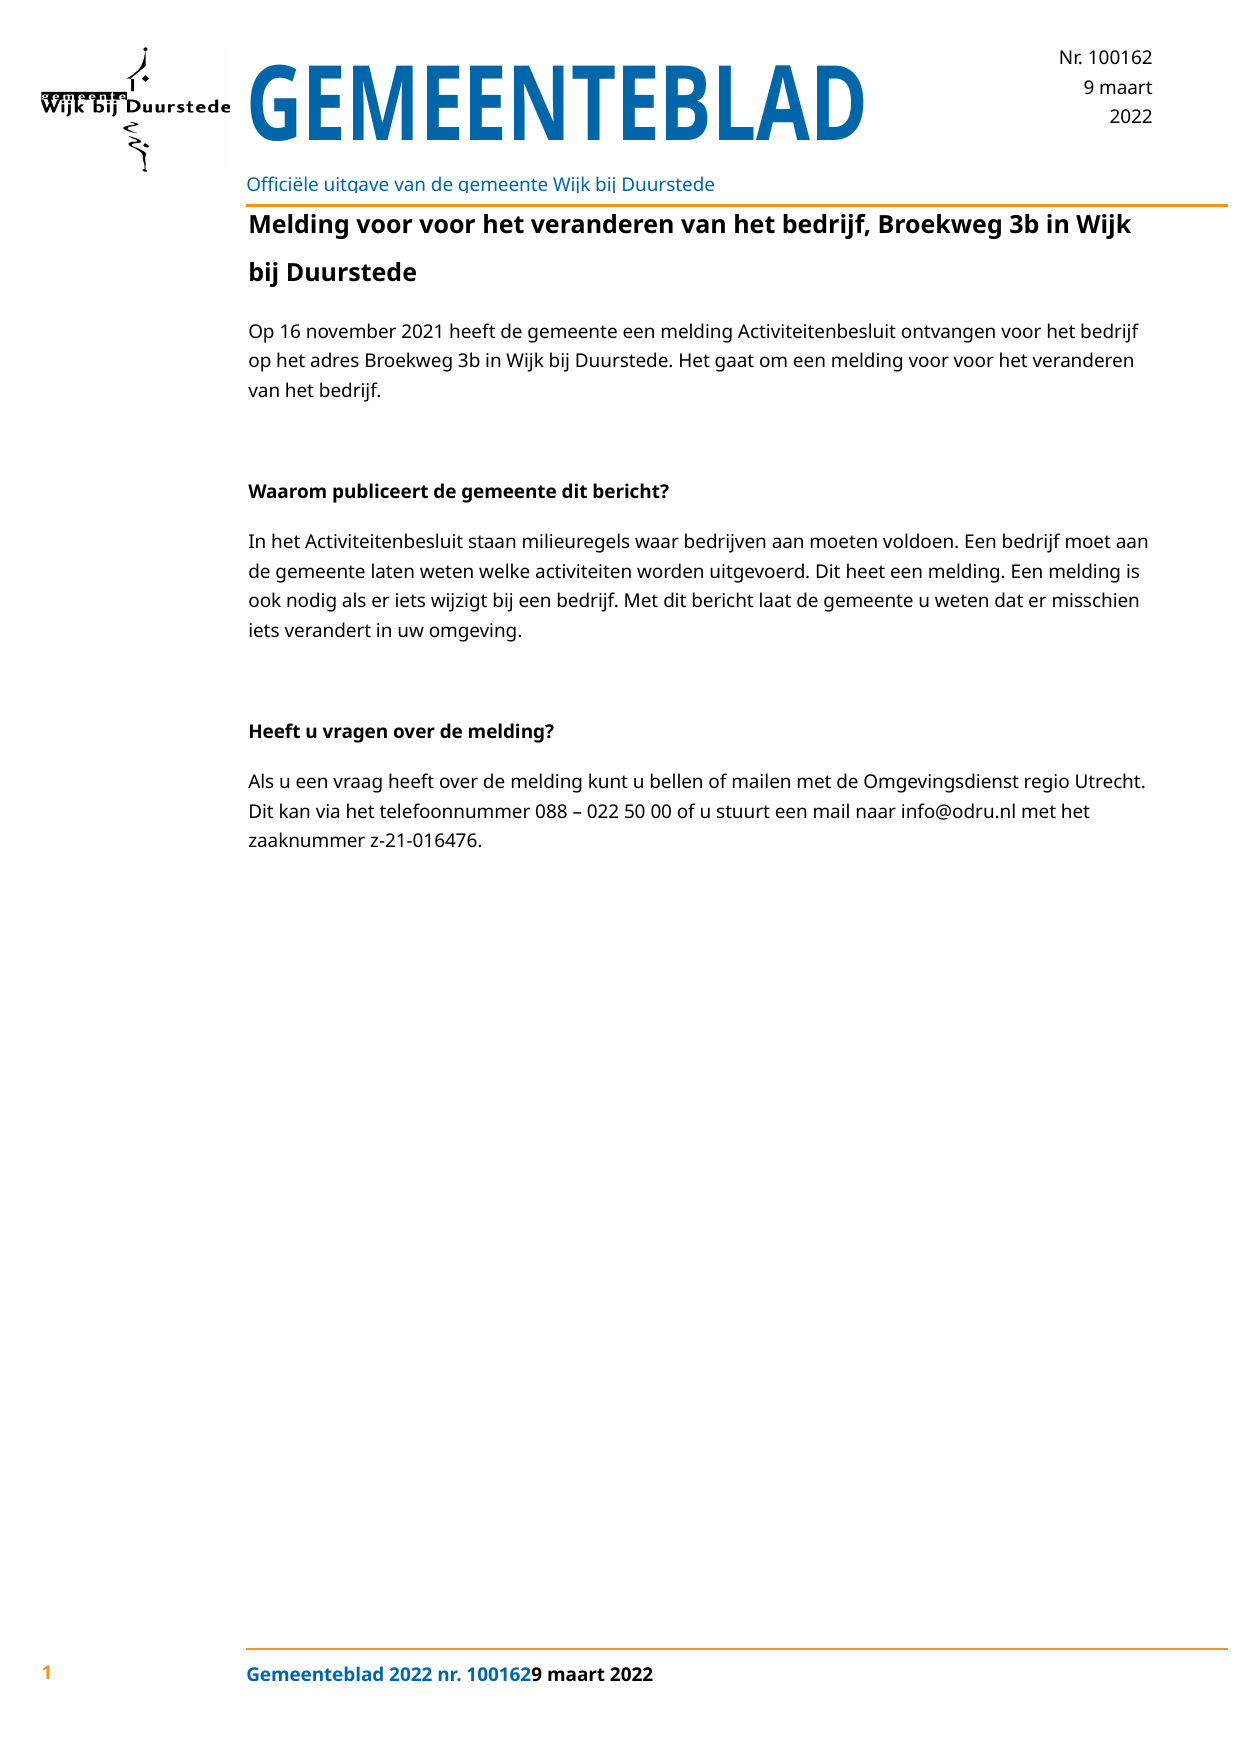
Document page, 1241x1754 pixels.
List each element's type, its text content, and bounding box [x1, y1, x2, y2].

text Waarom publiceert de gemeente dit bericht? [248, 478, 1152, 504]
text In het Activiteitenbesluit staan milieuregels waar bedrijven aan moeten voldoen. Een bedrijf moet aan de gemeente laten weten welke activiteiten worden uitgevoerd. Dit heet een melding. Een melding is ook nodig als er iets wijzigt bij een bedrijf. Met dit bericht laat de gemeente u weten dat er misschien iets verandert in uw omgeving. [248, 528, 1152, 643]
text Melding voor voor het veranderen van het bedrijf, Broekweg 3b in Wijk bij Duurstede [248, 207, 1152, 288]
text Heeft u vragen over de melding? [248, 718, 1152, 744]
text Als u een vraag heeft over de melding kunt u bellen of mailen met de Omgevingsdienst regio Utrecht. Dit kan via het telefoonnummer 088 – 022 50 00 of u stuurt een mail naar info@odru.nl met het zaaknummer z-21-016476. [248, 768, 1152, 853]
picture [41, 47, 231, 172]
text Op 16 november 2021 heeft de gemeente een melding Activiteitenbesluit ontvangen voor het bedrijf op het adres Broekweg 3b in Wijk bij Duurstede. Het gaat om een melding voor voor het veranderen van het bedrijf. [248, 318, 1152, 403]
